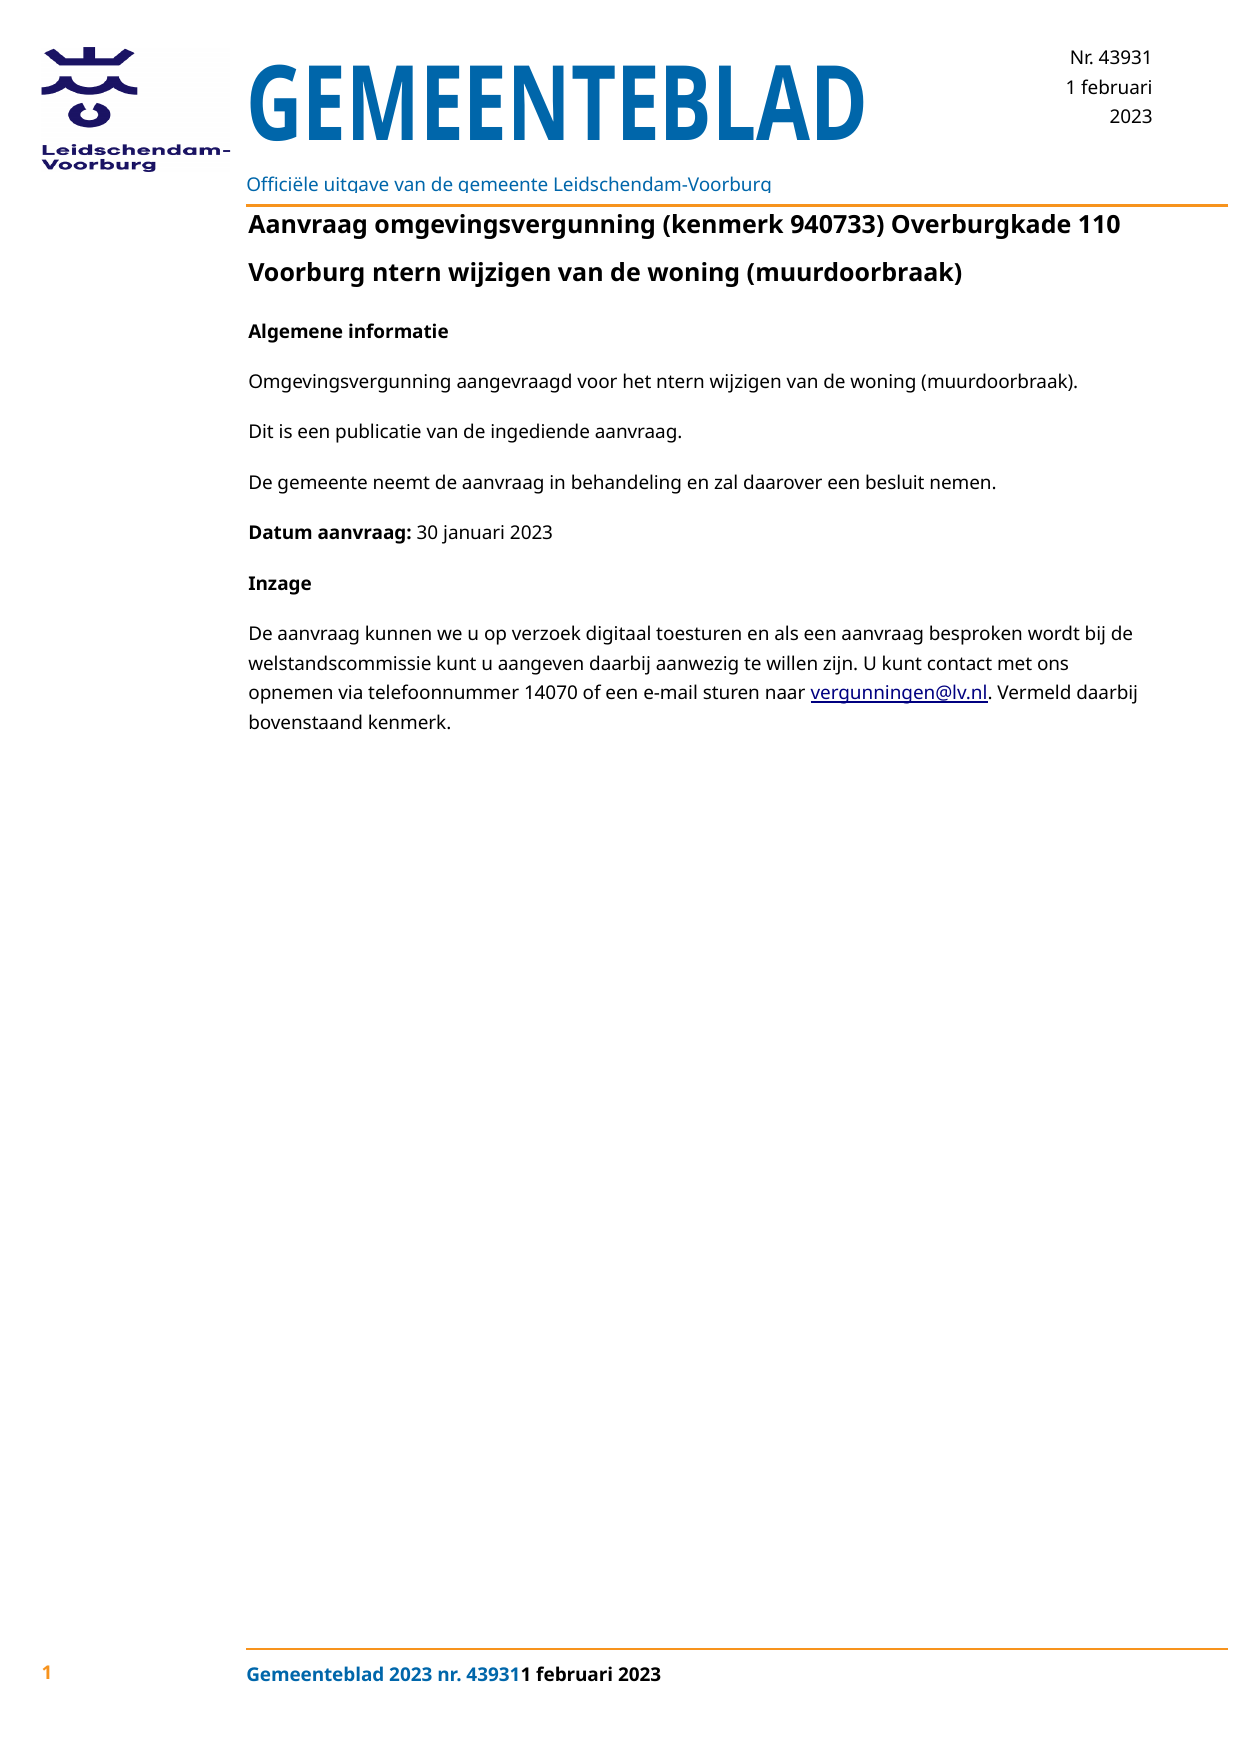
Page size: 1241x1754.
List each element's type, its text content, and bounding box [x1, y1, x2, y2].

text Aanvraag omgevingsvergunning (kenmerk 940733) Overburgkade 110 Voorburg ntern wijzigen van de woning (muurdoorbraak) [248, 207, 1152, 288]
text Datum aanvraag: 30 januari 2023 [248, 519, 1152, 545]
text Algemene informatie [248, 318, 1152, 344]
text Omgevingsvergunning aangevraagd voor het ntern wijzigen van de woning (muurdoorbraak). [248, 368, 1152, 394]
picture [41, 47, 231, 172]
text Inzage [248, 570, 1152, 596]
text De aanvraag kunnen we u op verzoek digitaal toesturen en als een aanvraag besproken wordt bij de welstandscommissie kunt u aangeven daarbij aanwezig te willen zijn. U kunt contact met ons opnemen via telefoonnummer 14070 of een e-mail sturen naar vergunningen@lv.nl. Vermeld daarbij bovenstaand kenmerk. [248, 620, 1152, 735]
text De gemeente neemt de aanvraag in behandeling en zal daarover een besluit nemen. [248, 469, 1152, 495]
text Dit is een publicatie van de ingediende aanvraag. [248, 419, 1152, 444]
